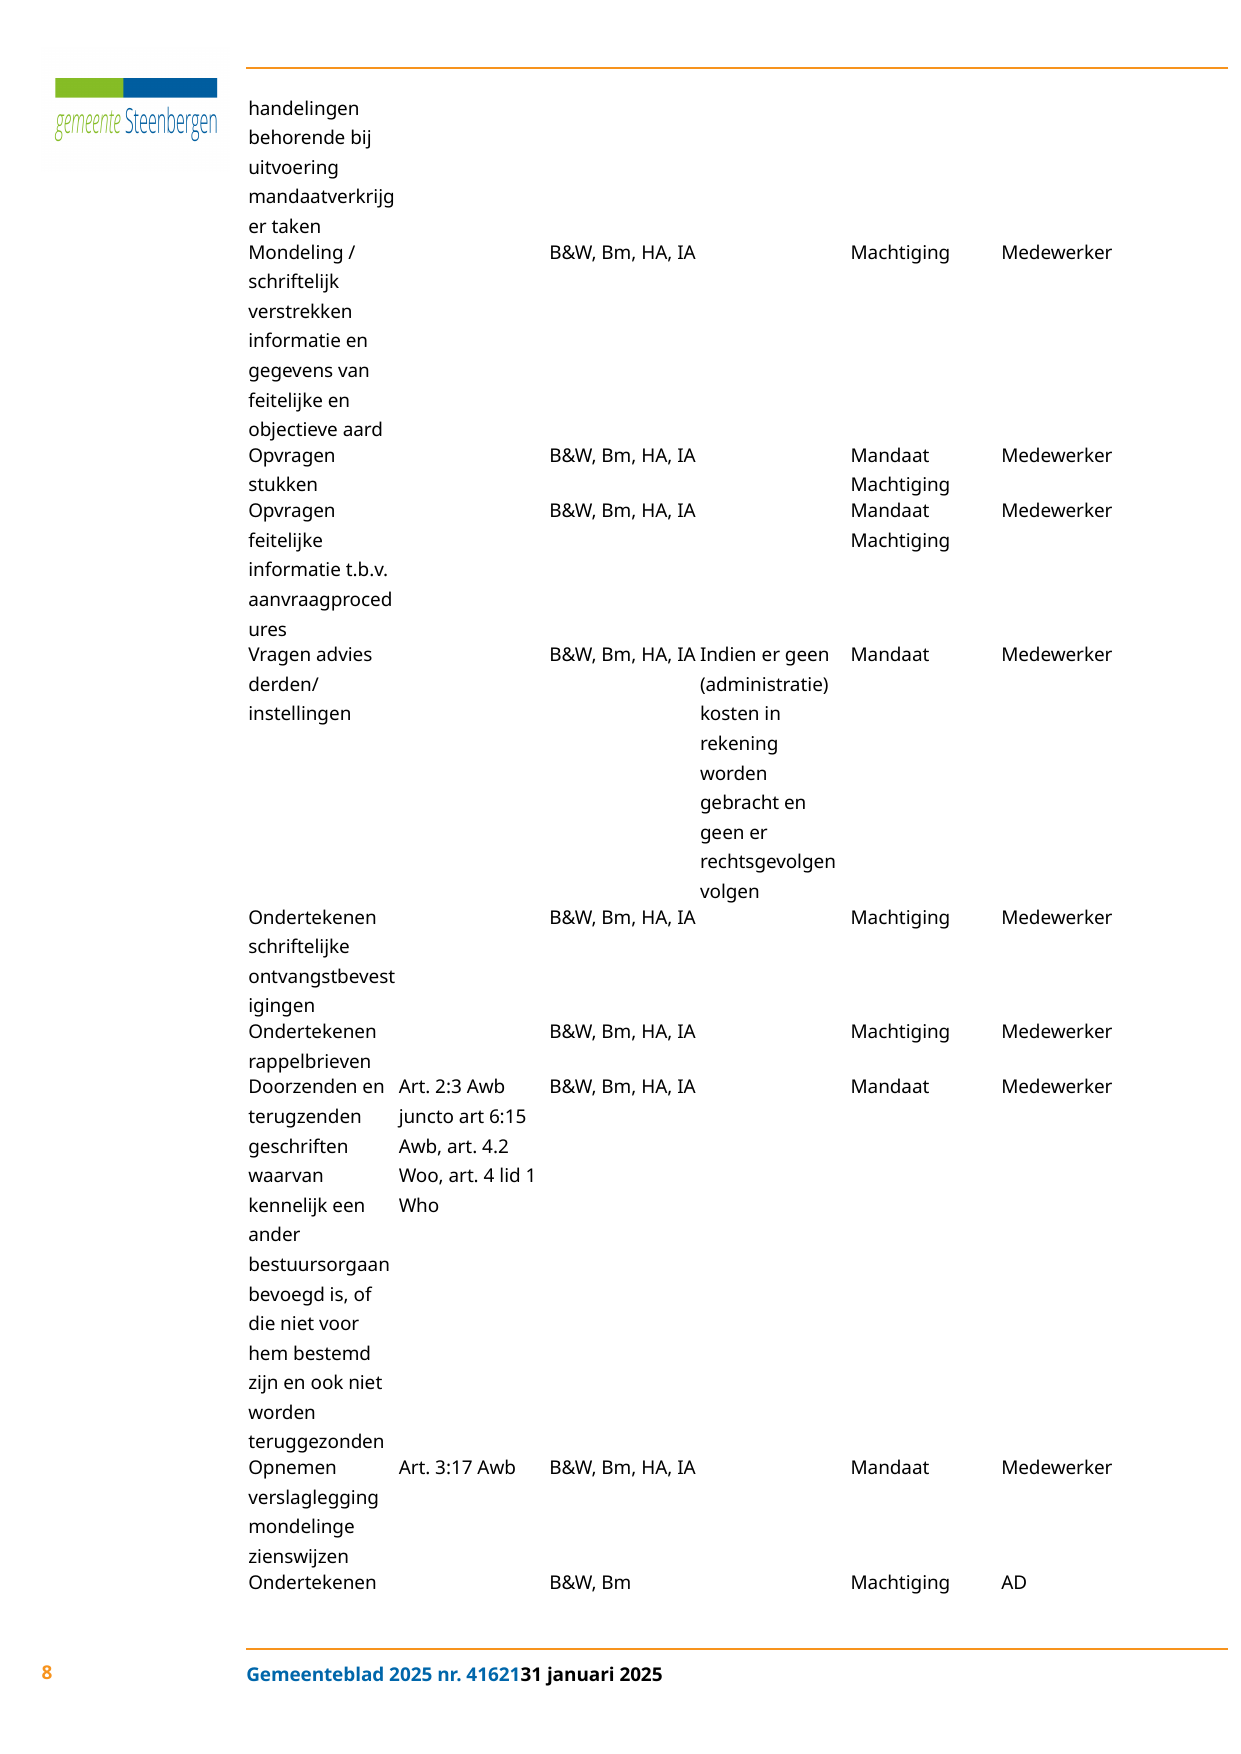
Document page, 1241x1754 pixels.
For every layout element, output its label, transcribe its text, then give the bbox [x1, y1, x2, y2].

table_cell handelingen behorende bij uitvoering mandaatverkrijger taken [248, 95, 398, 239]
table_cell B&W, Bm, HA, IA [549, 498, 700, 641]
table_cell [700, 442, 850, 497]
table_cell Medewerker [1001, 442, 1152, 497]
table_cell [399, 95, 549, 239]
table_cell Opnemen verslaglegging mondelinge zienswijzen [248, 1454, 398, 1569]
table_cell [700, 904, 850, 1018]
table_cell Machtiging [850, 1018, 1001, 1074]
table_cell B&W, Bm, HA, IA [549, 442, 700, 497]
table_cell [1001, 95, 1152, 239]
table_cell Machtiging [850, 239, 1001, 442]
table_cell Medewerker [1001, 1074, 1152, 1454]
table_cell Mandaat [850, 1454, 1001, 1569]
table_cell [399, 904, 549, 1018]
table_cell Machtiging [850, 904, 1001, 1018]
table_cell Medewerker [1001, 1454, 1152, 1569]
table_cell [399, 641, 549, 904]
table_cell B&W, Bm, HA, IA [549, 904, 700, 1018]
table_cell Mandaat Machtiging [850, 498, 1001, 641]
table_cell [700, 1018, 850, 1074]
table_cell Medewerker [1001, 904, 1152, 1018]
table_cell [549, 95, 700, 239]
table_cell [399, 1018, 549, 1074]
table_cell [399, 1569, 549, 1594]
table_cell B&W, Bm, HA, IA [549, 641, 700, 904]
table_cell Ondertekenen [248, 1569, 398, 1594]
table_cell Mondeling / schriftelijk verstrekken informatie en gegevens van feitelijke en objectieve aard [248, 239, 398, 442]
table_cell [850, 95, 1001, 239]
table_cell Vragen advies derden/ instellingen [248, 641, 398, 904]
table_cell B&W, Bm, HA, IA [549, 1454, 700, 1569]
table_cell [700, 239, 850, 442]
table_cell Indien er geen (administratie) kosten in rekening worden gebracht en geen er rechtsgevolgen volgen [700, 641, 850, 904]
table_cell B&W, Bm, HA, IA [549, 1074, 700, 1454]
table_cell Machtiging [850, 1569, 1001, 1594]
table_cell [399, 239, 549, 442]
table_cell Mandaat [850, 1074, 1001, 1454]
table_cell Medewerker [1001, 1018, 1152, 1074]
table_cell AD [1001, 1569, 1152, 1594]
table_cell [399, 442, 549, 497]
table_cell Mandaat [850, 641, 1001, 904]
table_cell [700, 498, 850, 641]
table_cell Medewerker [1001, 498, 1152, 641]
table_cell B&W, Bm, HA, IA [549, 1018, 700, 1074]
table_cell B&W, Bm, HA, IA [549, 239, 700, 442]
table_cell Ondertekenen rappelbrieven [248, 1018, 398, 1074]
table_cell Mandaat Machtiging [850, 442, 1001, 497]
table_cell [700, 1454, 850, 1569]
table_cell Opvragen feitelijke informatie t.b.v. aanvraagprocedures [248, 498, 398, 641]
table_cell [700, 1569, 850, 1594]
table_cell B&W, Bm [549, 1569, 700, 1594]
table_cell Ondertekenen schriftelijke ontvangstbevestigingen [248, 904, 398, 1018]
picture [41, 47, 231, 172]
table_cell [700, 1074, 850, 1454]
table_cell [399, 498, 549, 641]
table_cell Doorzenden en terugzenden geschriften waarvan kennelijk een ander bestuursorgaan bevoegd is, of die niet voor hem bestemd zijn en ook niet worden teruggezonden [248, 1074, 398, 1454]
table_cell Art. 2:3 Awb juncto art 6:15 Awb, art. 4.2 Woo, art. 4 lid 1 Who [399, 1074, 549, 1454]
table_cell Opvragen stukken [248, 442, 398, 497]
table_cell Medewerker [1001, 641, 1152, 904]
table_cell Medewerker [1001, 239, 1152, 442]
table_cell [700, 95, 850, 239]
table_cell Art. 3:17 Awb [399, 1454, 549, 1569]
